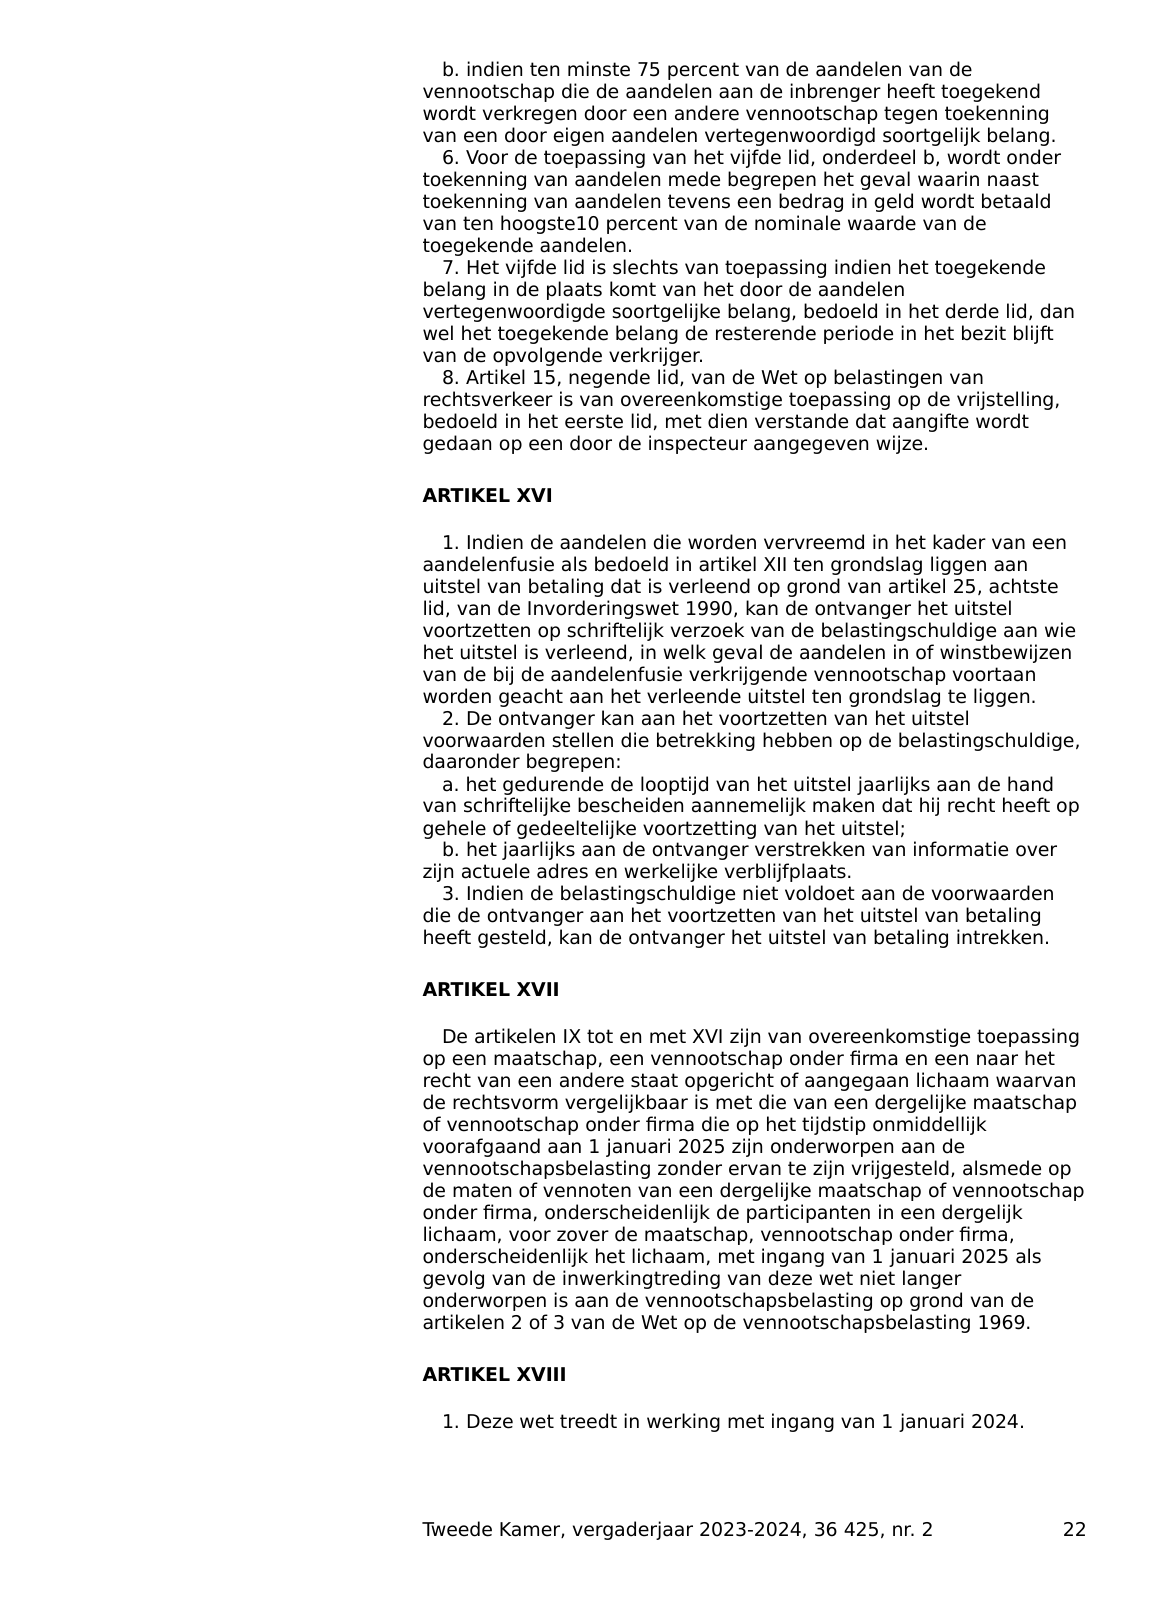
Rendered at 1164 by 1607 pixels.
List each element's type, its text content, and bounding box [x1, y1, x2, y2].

subtitle ARTIKEL XVIII [422, 1364, 1087, 1386]
text De artikelen IX tot en met XVI zijn van overeenkomstige toepassing op een maatschap, een vennootschap onder firma en een naar het recht van een andere staat opgericht of aangegaan lichaam waarvan de rechtsvorm vergelijkbaar is met die van een dergelijke maatschap of vennootschap onder firma die op het tijdstip onmiddellijk voorafgaand aan 1 januari 2025 zijn onderworpen aan de vennootschapsbelasting zonder ervan te zijn vrijgesteld, alsmede op de maten of vennoten van een dergelijke maatschap of vennootschap onder firma, onderscheidenlijk de participanten in een dergelijk lichaam, voor zover de maatschap, vennootschap onder firma, onderscheidenlijk het lichaam, met ingang van 1 januari 2025 als gevolg van de inwerkingtreding van deze wet niet langer onderworpen is aan de vennootschapsbelasting op grond van de artikelen 2 of 3 van de Wet op de vennootschapsbelasting 1969. [422, 1026, 1087, 1334]
text 1. Indien de aandelen die worden vervreemd in het kader van een aandelenfusie als bedoeld in artikel XII ten grondslag liggen aan uitstel van betaling dat is verleend op grond van artikel 25, achtste lid, van de Invorderingswet 1990, kan de ontvanger het uitstel voortzetten op schriftelijk verzoek van de belastingschuldige aan wie het uitstel is verleend, in welk geval de aandelen in of winstbewijzen van de bij de aandelenfusie verkrijgende vennootschap voortaan worden geacht aan het verleende uitstel ten grondslag te liggen. [422, 532, 1087, 707]
subtitle ARTIKEL XVII [422, 979, 1087, 1001]
text 1. Deze wet treedt in werking met ingang van 1 januari 2024. [422, 1411, 1087, 1433]
subtitle ARTIKEL XVI [422, 485, 1087, 507]
text 6. Voor de toepassing van het vijfde lid, onderdeel b, wordt onder toekenning van aandelen mede begrepen het geval waarin naast toekenning van aandelen tevens een bedrag in geld wordt betaald van ten hoogste10 percent van de nominale waarde van de toegekende aandelen. [422, 147, 1087, 257]
text 3. Indien de belastingschuldige niet voldoet aan de voorwaarden die de ontvanger aan het voortzetten van het uitstel van betaling heeft gesteld, kan de ontvanger het uitstel van betaling intrekken. [422, 883, 1087, 949]
text 7. Het vijfde lid is slechts van toepassing indien het toegekende belang in de plaats komt van het door de aandelen vertegenwoordigde soortgelijke belang, bedoeld in het derde lid, dan wel het toegekende belang de resterende periode in het bezit blijft van de opvolgende verkrijger. [422, 257, 1087, 367]
text 8. Artikel 15, negende lid, van de Wet op belastingen van rechtsverkeer is van overeenkomstige toepassing op de vrijstelling, bedoeld in het eerste lid, met dien verstande dat aangifte wordt gedaan op een door de inspecteur aangegeven wijze. [422, 367, 1087, 455]
text b. indien ten minste 75 percent van de aandelen van de vennootschap die de aandelen aan de inbrenger heeft toegekend wordt verkregen door een andere vennootschap tegen toekenning van een door eigen aandelen vertegenwoordigd soortgelijk belang. [422, 59, 1087, 147]
text 2. De ontvanger kan aan het voortzetten van het uitstel voorwaarden stellen die betrekking hebben op de belastingschuldige, daaronder begrepen: [422, 707, 1087, 773]
text b. het jaarlijks aan de ontvanger verstrekken van informatie over zijn actuele adres en werkelijke verblijfplaats. [422, 839, 1087, 883]
text a. het gedurende de looptijd van het uitstel jaarlijks aan de hand van schriftelijke bescheiden aannemelijk maken dat hij recht heeft op gehele of gedeeltelijke voortzetting van het uitstel; [422, 773, 1087, 839]
